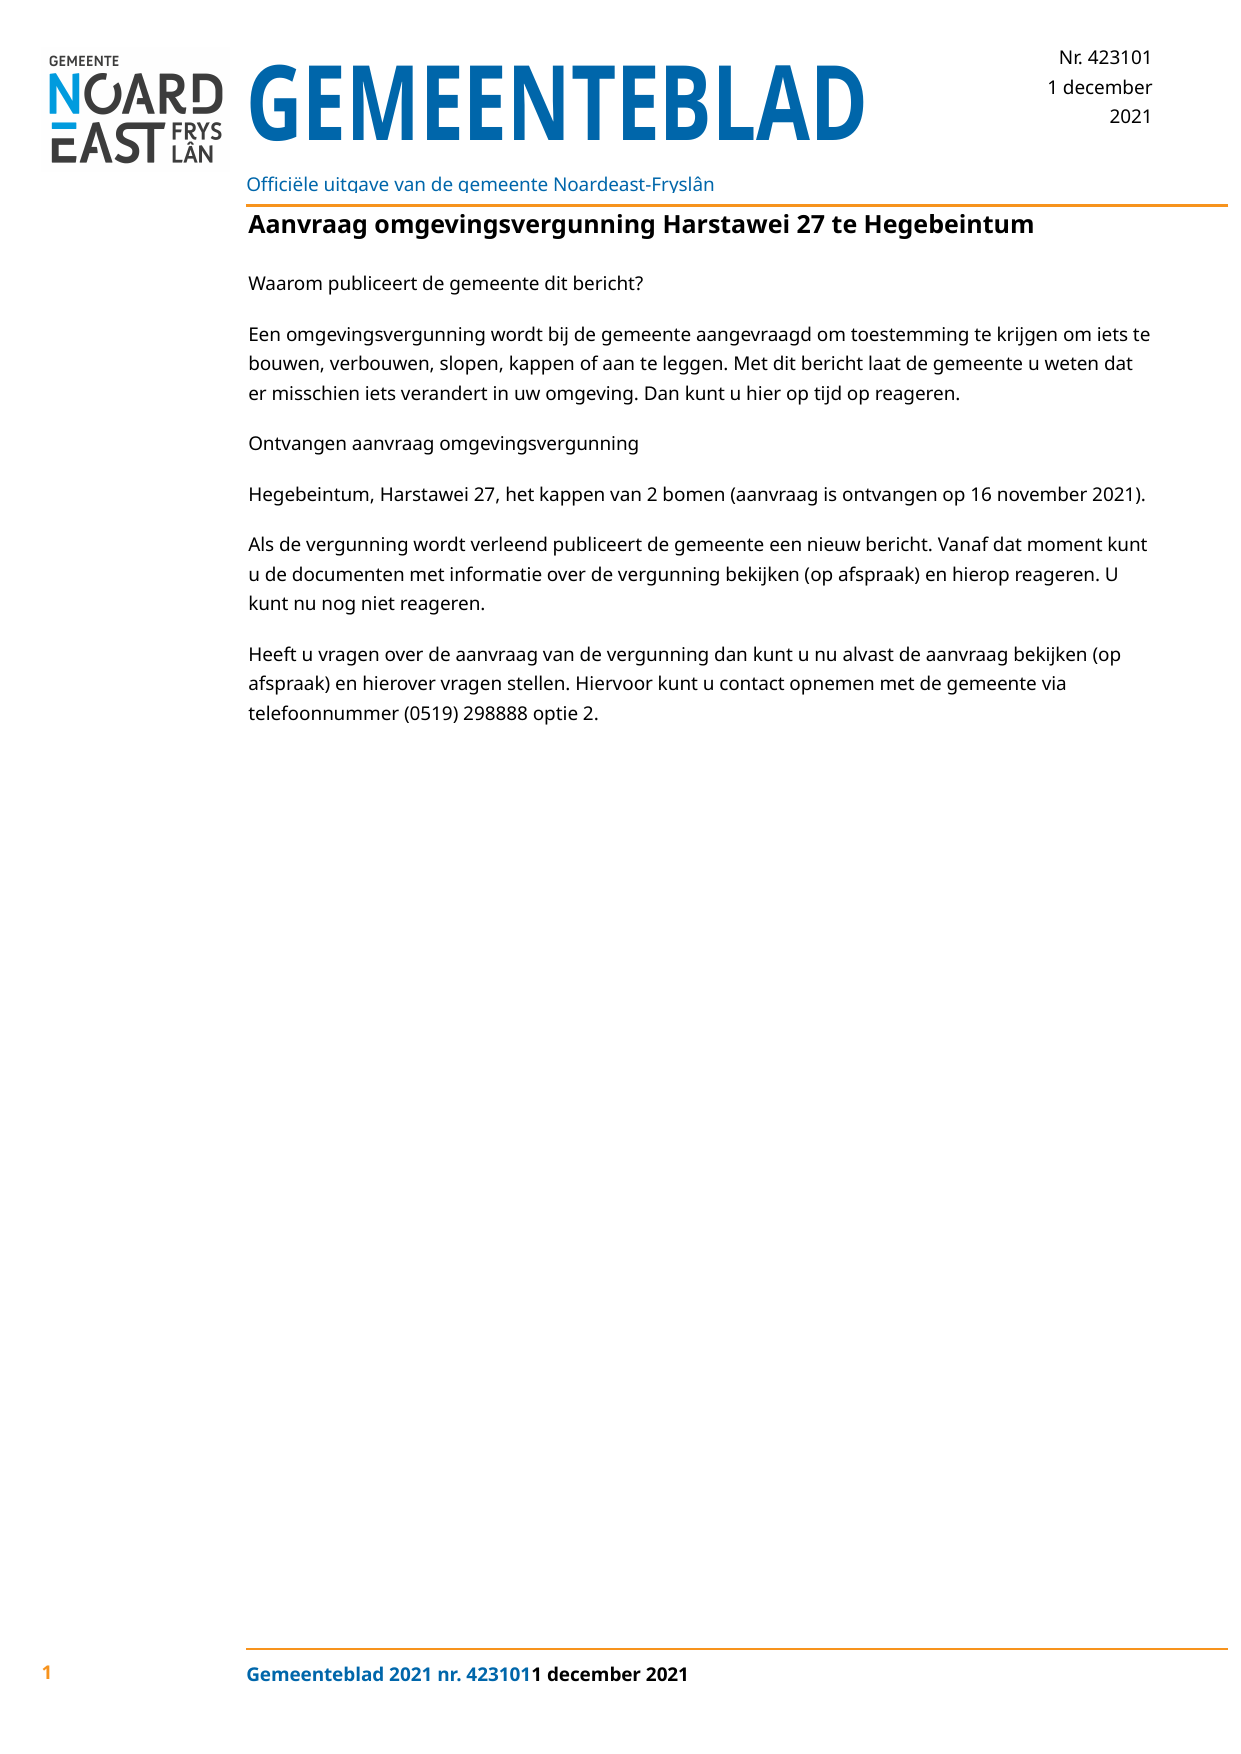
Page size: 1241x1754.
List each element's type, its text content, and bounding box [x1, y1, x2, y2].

text Aanvraag omgevingsvergunning Harstawei 27 te Hegebeintum [248, 207, 1152, 241]
picture [41, 47, 231, 172]
text Waarom publiceert de gemeente dit bericht? [248, 270, 1152, 296]
text Als de vergunning wordt verleend publiceert de gemeente een nieuw bericht. Vanaf dat moment kunt u de documenten met informatie over de vergunning bekijken (op afspraak) en hierop reageren. U kunt nu nog niet reageren. [248, 531, 1152, 616]
text Ontvangen aanvraag omgevingsvergunning [248, 430, 1152, 456]
text Heeft u vragen over de aanvraag van de vergunning dan kunt u nu alvast de aanvraag bekijken (op afspraak) en hierover vragen stellen. Hiervoor kunt u contact opnemen met de gemeente via telefoonnummer (0519) 298888 optie 2. [248, 641, 1152, 726]
text Een omgevingsvergunning wordt bij de gemeente aangevraagd om toestemming te krijgen om iets te bouwen, verbouwen, slopen, kappen of aan te leggen. Met dit bericht laat de gemeente u weten dat er misschien iets verandert in uw omgeving. Dan kunt u hier op tijd op reageren. [248, 321, 1152, 406]
text Hegebeintum, Harstawei 27, het kappen van 2 bomen (aanvraag is ontvangen op 16 november 2021). [248, 481, 1152, 506]
